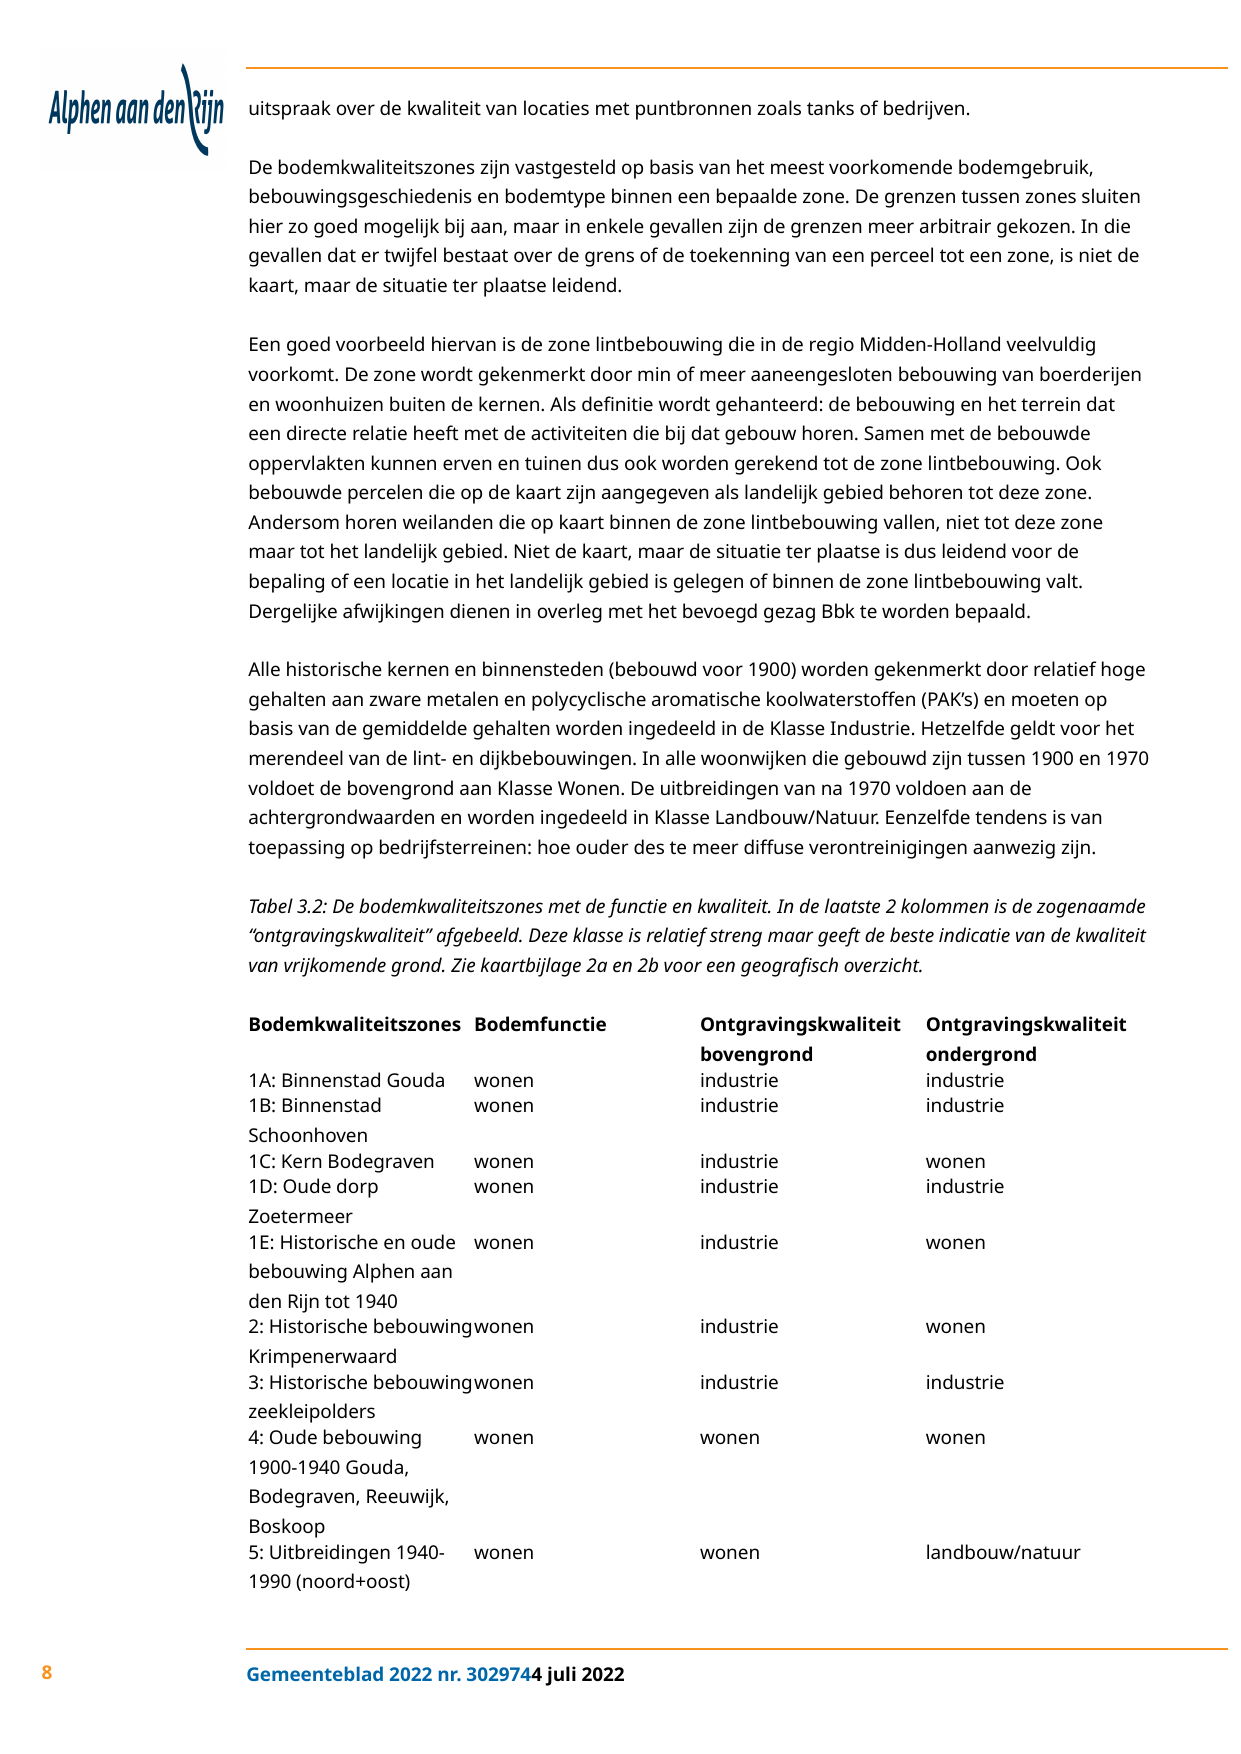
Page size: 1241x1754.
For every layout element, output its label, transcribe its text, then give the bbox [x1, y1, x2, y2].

table_cell industrie [700, 1369, 926, 1424]
text De bodemkwaliteitszones zijn vastgesteld op basis van het meest voorkomende bodemgebruik, bebouwingsgeschiedenis en bodemtype binnen een bepaalde zone. De grenzen tussen zones sluiten hier zo goed mogelijk bij aan, maar in enkele gevallen zijn de grenzen meer arbitrair gekozen. In die gevallen dat er twijfel bestaat over de grens of de toekenning van een perceel tot een zone, is niet de kaart, maar de situatie ter plaatse leidend. [248, 154, 1152, 298]
table_cell wonen [474, 1093, 700, 1148]
table_cell 1B: Binnenstad Schoonhoven [248, 1093, 474, 1148]
table_cell wonen [474, 1369, 700, 1424]
table_header Ontgravingskwaliteit bovengrond [700, 1011, 926, 1067]
table_cell wonen [926, 1424, 1152, 1539]
table_cell industrie [700, 1093, 926, 1148]
table_header Ontgravingskwaliteit ondergrond [926, 1011, 1152, 1067]
picture [41, 47, 231, 172]
table_cell industrie [926, 1174, 1152, 1229]
table_cell wonen [474, 1539, 700, 1594]
table_cell wonen [474, 1148, 700, 1173]
table_cell wonen [700, 1424, 926, 1539]
table_cell 1D: Oude dorp Zoetermeer [248, 1174, 474, 1229]
table_header Een goed voorbeeld hiervan is de zone lintbebouwing die in de regio Midden-Holland veelvuldig voorkomt. De zone wordt gekenmerkt door min of meer aaneengesloten bebouwing van boerderijen en woonhuizen buiten de kernen. Als definitie wordt gehanteerd: de bebouwing en het terrein dat een directe relatie heeft met de activiteiten die bij dat gebouw horen. Samen met de bebouwde oppervlakten kunnen erven en tuinen dus ook worden gerekend tot de zone lintbebouwing. Ook bebouwde percelen die op de kaart zijn aangegeven als landelijk gebied behoren tot deze zone. Andersom horen weilanden die op kaart binnen de zone lintbebouwing vallen, niet tot deze zone maar tot het landelijk gebied. Niet de kaart, maar de situatie ter plaatse is dus leidend voor de bepaling of een locatie in het landelijk gebied is gelegen of binnen de zone lintbebouwing valt. Dergelijke afwijkingen dienen in overleg met het bevoegd gezag Bbk te worden bepaald. [248, 332, 1152, 623]
table_header Bodemkwaliteitszones [248, 1011, 474, 1067]
table_cell industrie [926, 1093, 1152, 1148]
table_cell industrie [926, 1067, 1152, 1092]
text uitspraak over de kwaliteit van locaties met puntbronnen zoals tanks of bedrijven. [248, 95, 1152, 121]
text Alle historische kernen en binnensteden (bebouwd voor 1900) worden gekenmerkt door relatief hoge gehalten aan zware metalen en polycyclische aromatische koolwaterstoffen (PAK’s) en moeten op basis van de gemiddelde gehalten worden ingedeeld in de Klasse Industrie. Hetzelfde geldt voor het merendeel van de lint- en dijkbebouwingen. In alle woonwijken die gebouwd zijn tussen 1900 en 1970 voldoet de bovengrond aan Klasse Wonen. De uitbreidingen van na 1970 voldoen aan de achtergrondwaarden en worden ingedeeld in Klasse Landbouw/Natuur. Eenzelfde tendens is van toepassing op bedrijfsterreinen: hoe ouder des te meer diffuse verontreinigingen aanwezig zijn. [248, 656, 1152, 859]
table_cell industrie [700, 1174, 926, 1229]
table_cell wonen [474, 1067, 700, 1092]
table_cell wonen [474, 1424, 700, 1539]
table_cell 1A: Binnenstad Gouda [248, 1067, 474, 1092]
table_cell wonen [700, 1539, 926, 1594]
table_cell wonen [474, 1229, 700, 1314]
table_cell 2: Historische bebouwing Krimpenerwaard [248, 1314, 474, 1369]
table_header Bodemfunctie [474, 1011, 700, 1067]
table_cell industrie [700, 1229, 926, 1314]
table_cell wonen [474, 1174, 700, 1229]
table_cell 5: Uitbreidingen 1940-1990 (noord+oost) [248, 1539, 474, 1594]
table_cell 3: Historische bebouwing zeekleipolders [248, 1369, 474, 1424]
table_cell wonen [926, 1314, 1152, 1369]
table_cell industrie [926, 1369, 1152, 1424]
table_cell wonen [474, 1314, 700, 1369]
table_cell industrie [700, 1067, 926, 1092]
table_cell 4: Oude bebouwing 1900-1940 Gouda, Bodegraven, Reeuwijk, Boskoop [248, 1424, 474, 1539]
table_cell wonen [926, 1229, 1152, 1314]
table_cell wonen [926, 1148, 1152, 1173]
table_cell industrie [700, 1314, 926, 1369]
table_cell industrie [700, 1148, 926, 1173]
table_cell landbouw/natuur [926, 1539, 1152, 1594]
table_cell 1C: Kern Bodegraven [248, 1148, 474, 1173]
text Tabel 3.2: De bodemkwaliteitszones met de functie en kwaliteit. In de laatste 2 kolommen is de zogenaamde “ontgravingskwaliteit” afgebeeld. Deze klasse is relatief streng maar geeft de beste indicatie van de kwaliteit van vrijkomende grond. Zie kaartbijlage 2a en 2b voor een geografisch overzicht. [248, 893, 1152, 978]
table_cell 1E: Historische en oude bebouwing Alphen aan den Rijn tot 1940 [248, 1229, 474, 1314]
